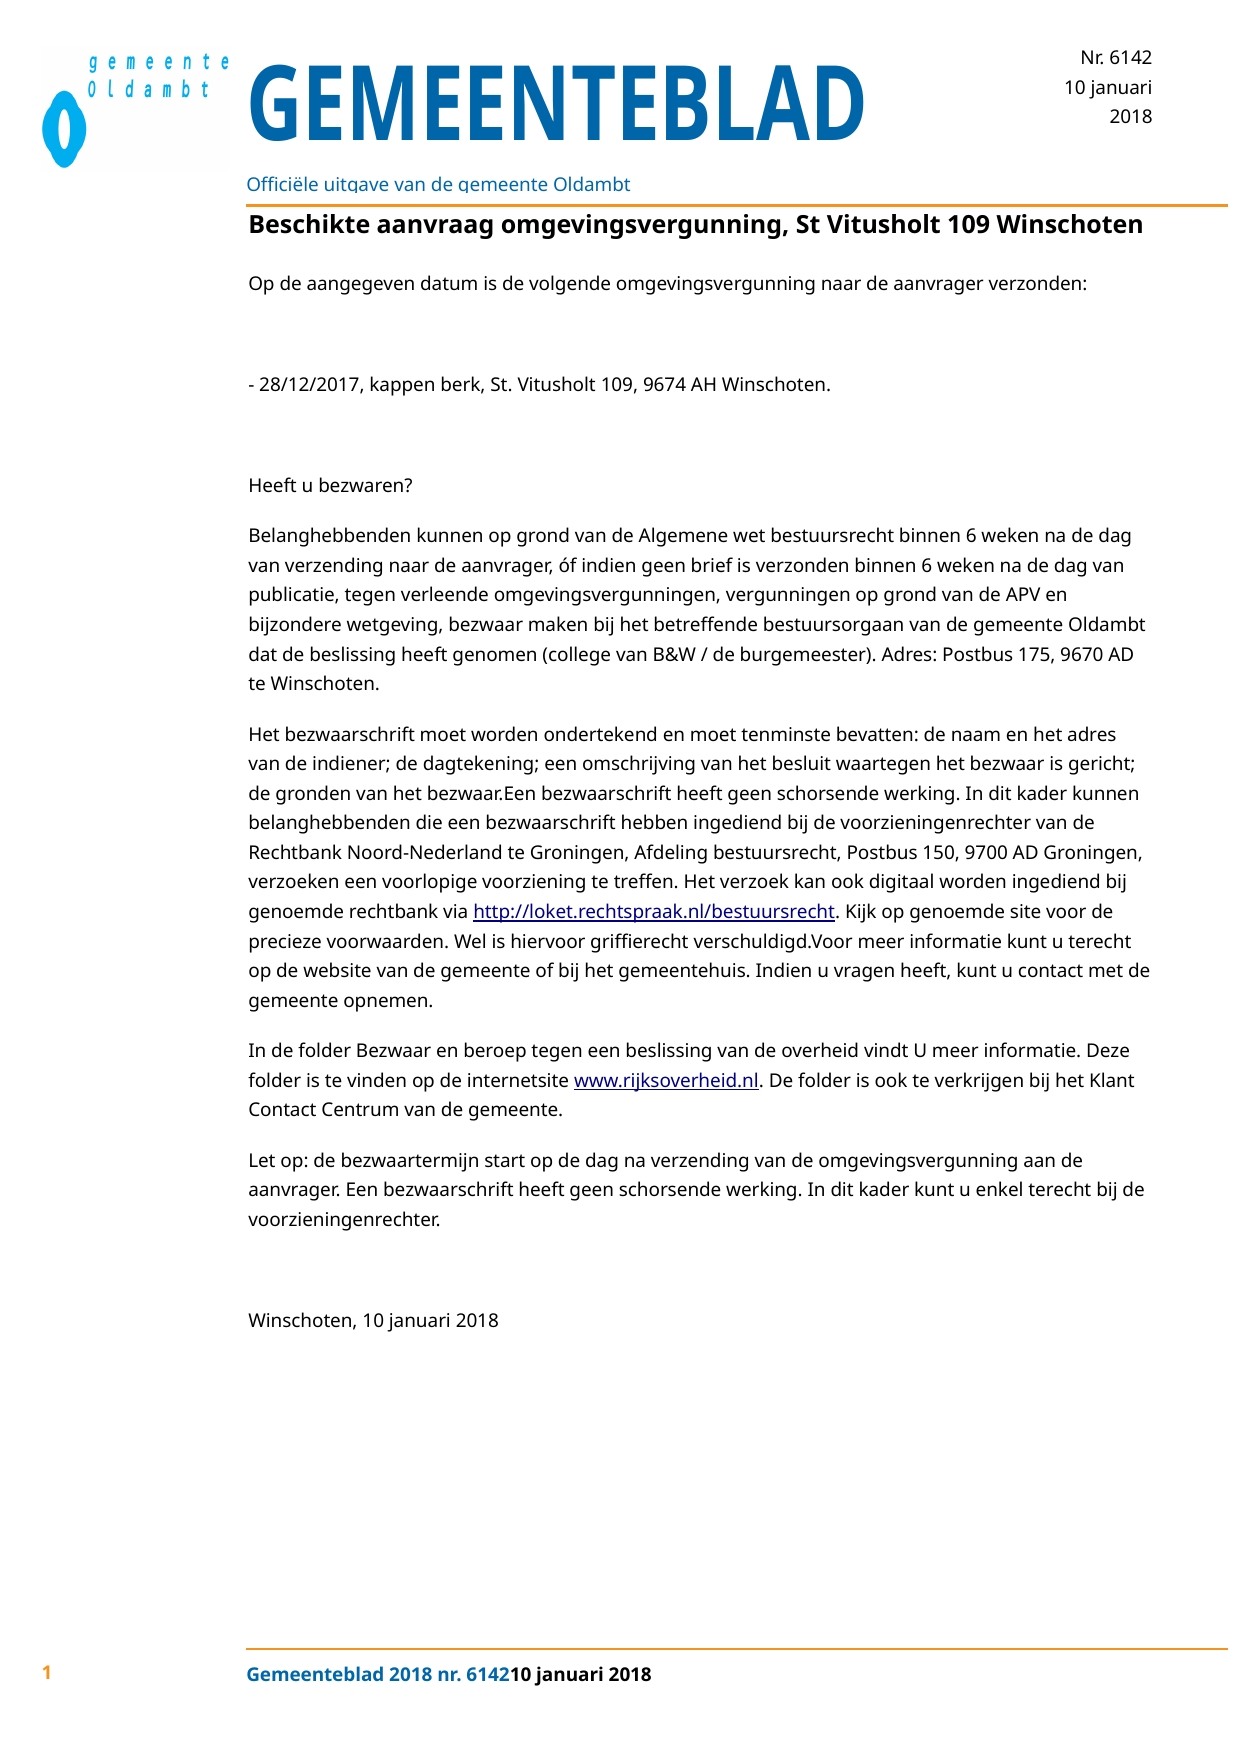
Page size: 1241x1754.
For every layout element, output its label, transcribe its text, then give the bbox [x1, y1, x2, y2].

text Beschikte aanvraag omgevingsvergunning, St Vitusholt 109 Winschoten [248, 207, 1152, 241]
text Op de aangegeven datum is de volgende omgevingsvergunning naar de aanvrager verzonden: [248, 270, 1152, 296]
text Belanghebbenden kunnen op grond van de Algemene wet bestuursrecht binnen 6 weken na de dag van verzending naar de aanvrager, óf indien geen brief is verzonden binnen 6 weken na de dag van publicatie, tegen verleende omgevingsvergunningen, vergunningen op grond van de APV en bijzondere wetgeving, bezwaar maken bij het betreffende bestuursorgaan van de gemeente Oldambt dat de beslissing heeft genomen (college van B&W / de burgemeester). Adres: Postbus 175, 9670 AD te Winschoten. [248, 522, 1152, 696]
text Let op: de bezwaartermijn start op de dag na verzending van de omgevingsvergunning aan de aanvrager. Een bezwaarschrift heeft geen schorsende werking. In dit kader kunt u enkel terecht bij de voorzieningenrechter. [248, 1147, 1152, 1232]
text Heeft u bezwaren? [248, 472, 1152, 498]
text In de folder Bezwaar en beroep tegen een beslissing van de overheid vindt U meer informatie. Deze folder is te vinden op de internetsite www.rijksoverheid.nl. De folder is ook te verkrijgen bij het Klant Contact Centrum van de gemeente. [248, 1037, 1152, 1122]
text - 28/12/2017, kappen berk, St. Vitusholt 109, 9674 AH Winschoten. [248, 371, 1152, 397]
text Winschoten, 10 januari 2018 [248, 1307, 1152, 1333]
picture [41, 47, 231, 172]
text Het bezwaarschrift moet worden ondertekend en moet tenminste bevatten: de naam en het adres van de indiener; de dagtekening; een omschrijving van het besluit waartegen het bezwaar is gericht; de gronden van het bezwaar.Een bezwaarschrift heeft geen schorsende werking. In dit kader kunnen belanghebbenden die een bezwaarschrift hebben ingediend bij de voorzieningenrechter van de Rechtbank Noord-Nederland te Groningen, Afdeling bestuursrecht, Postbus 150, 9700 AD Groningen, verzoeken een voorlopige voorziening te treffen. Het verzoek kan ook digitaal worden ingediend bij genoemde rechtbank via http://loket.rechtspraak.nl/bestuursrecht. Kijk op genoemde site voor de precieze voorwaarden. Wel is hiervoor griffierecht verschuldigd.Voor meer informatie kunt u terecht op de website van de gemeente of bij het gemeentehuis. Indien u vragen heeft, kunt u contact met de gemeente opnemen. [248, 721, 1152, 1013]
